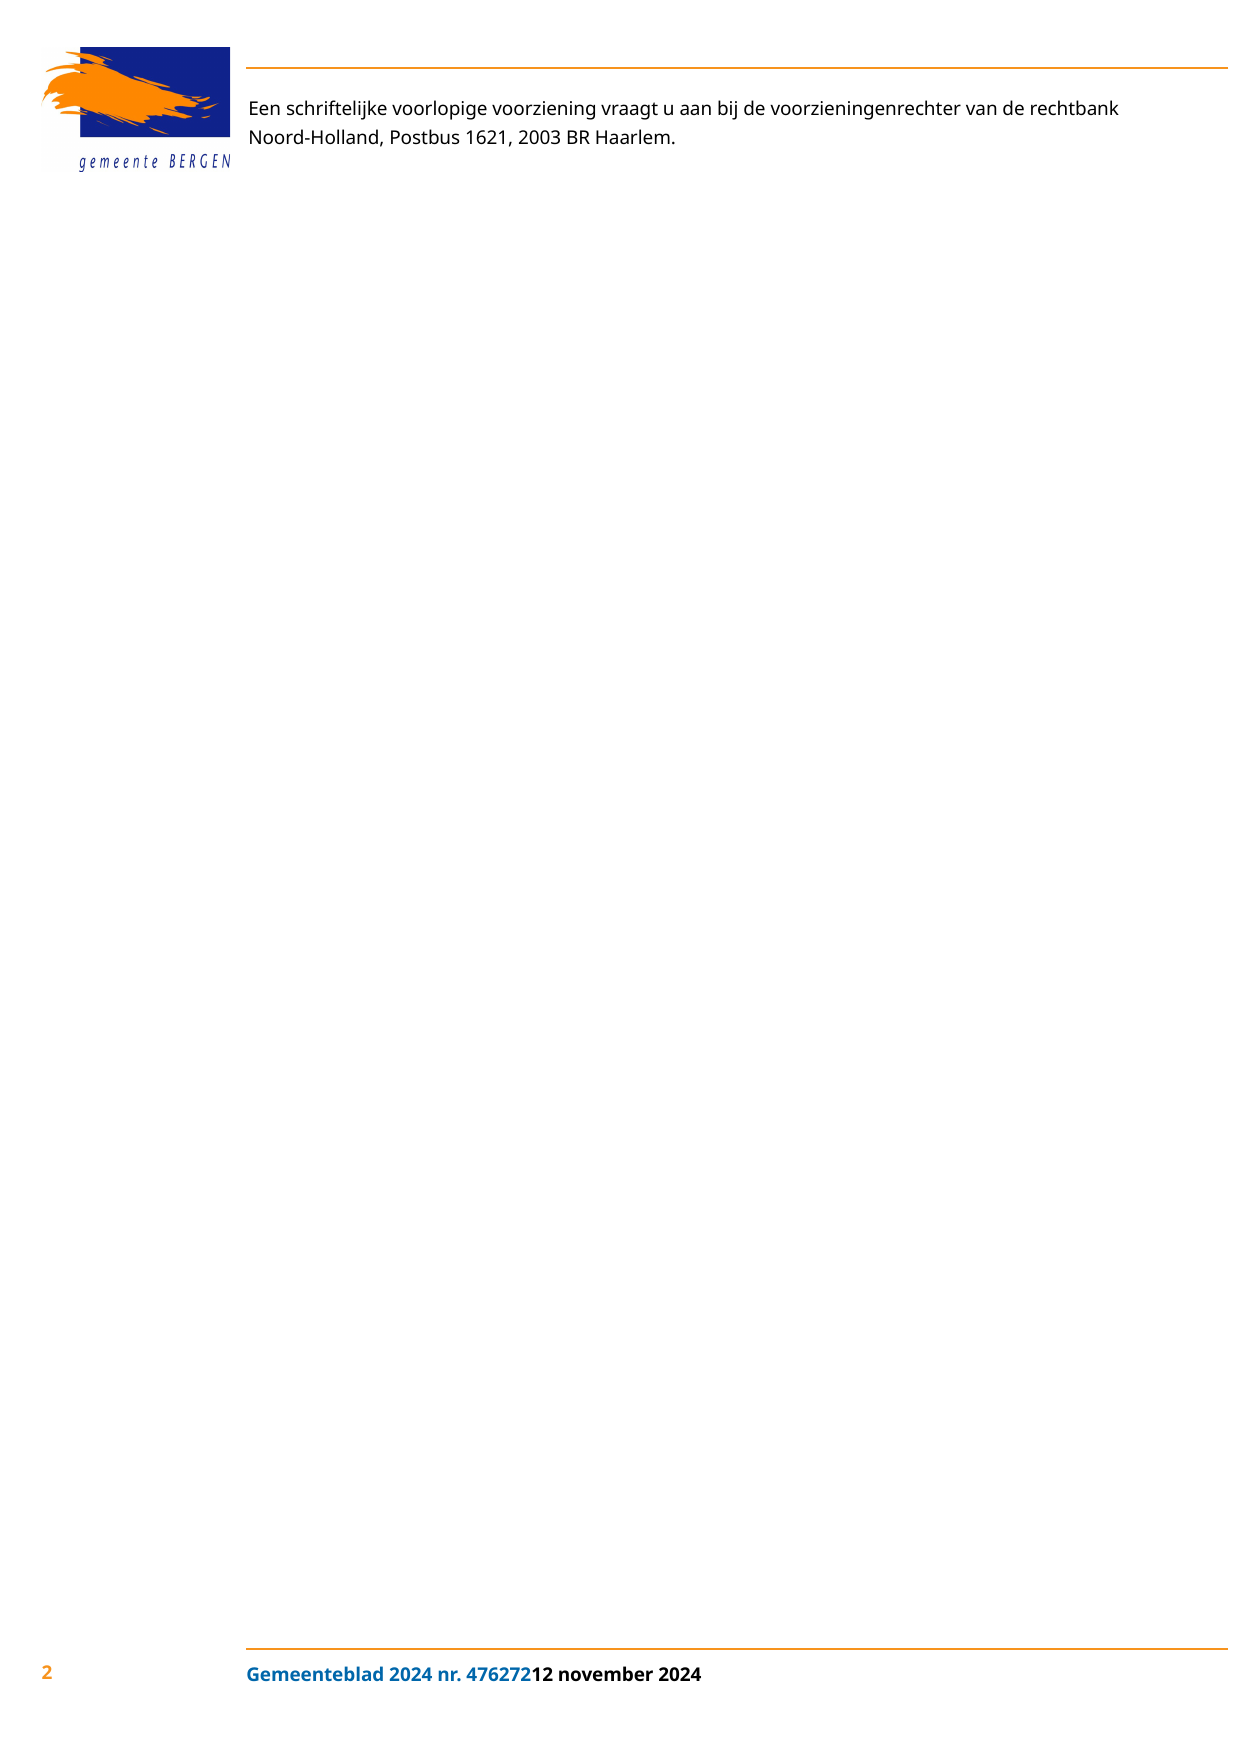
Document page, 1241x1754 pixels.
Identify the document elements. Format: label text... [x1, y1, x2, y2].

picture [41, 47, 231, 172]
text Een schriftelijke voorlopige voorziening vraagt u aan bij de voorzieningenrechter van de rechtbank Noord-Holland, Postbus 1621, 2003 BR Haarlem. [248, 95, 1152, 150]
